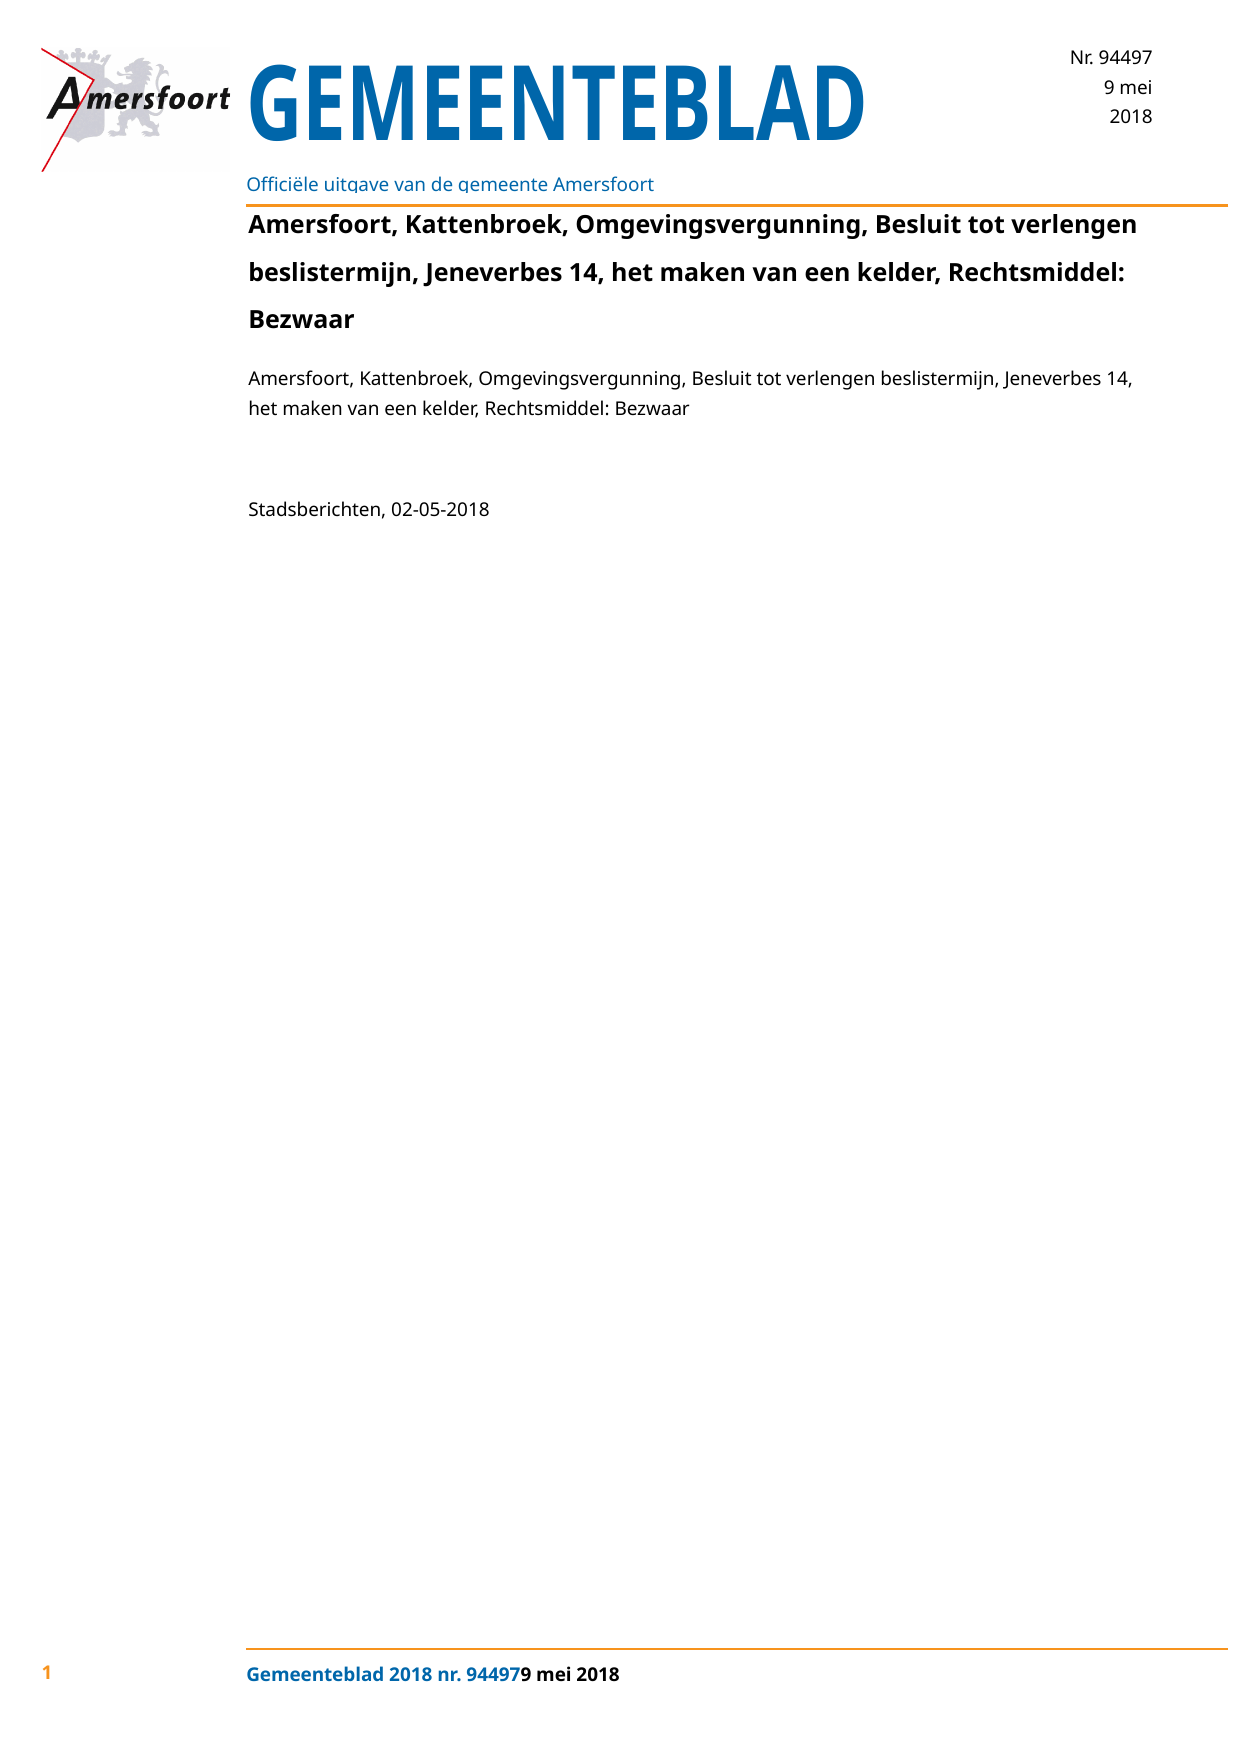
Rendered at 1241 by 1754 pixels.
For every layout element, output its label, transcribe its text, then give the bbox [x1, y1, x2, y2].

text Amersfoort, Kattenbroek, Omgevingsvergunning, Besluit tot verlengen beslistermijn, Jeneverbes 14, het maken van een kelder, Rechtsmiddel: Bezwaar [248, 207, 1152, 336]
picture [41, 47, 231, 172]
text Stadsberichten, 02-05-2018 [248, 496, 1152, 522]
text Amersfoort, Kattenbroek, Omgevingsvergunning, Besluit tot verlengen beslistermijn, Jeneverbes 14, het maken van een kelder, Rechtsmiddel: Bezwaar [248, 366, 1152, 421]
